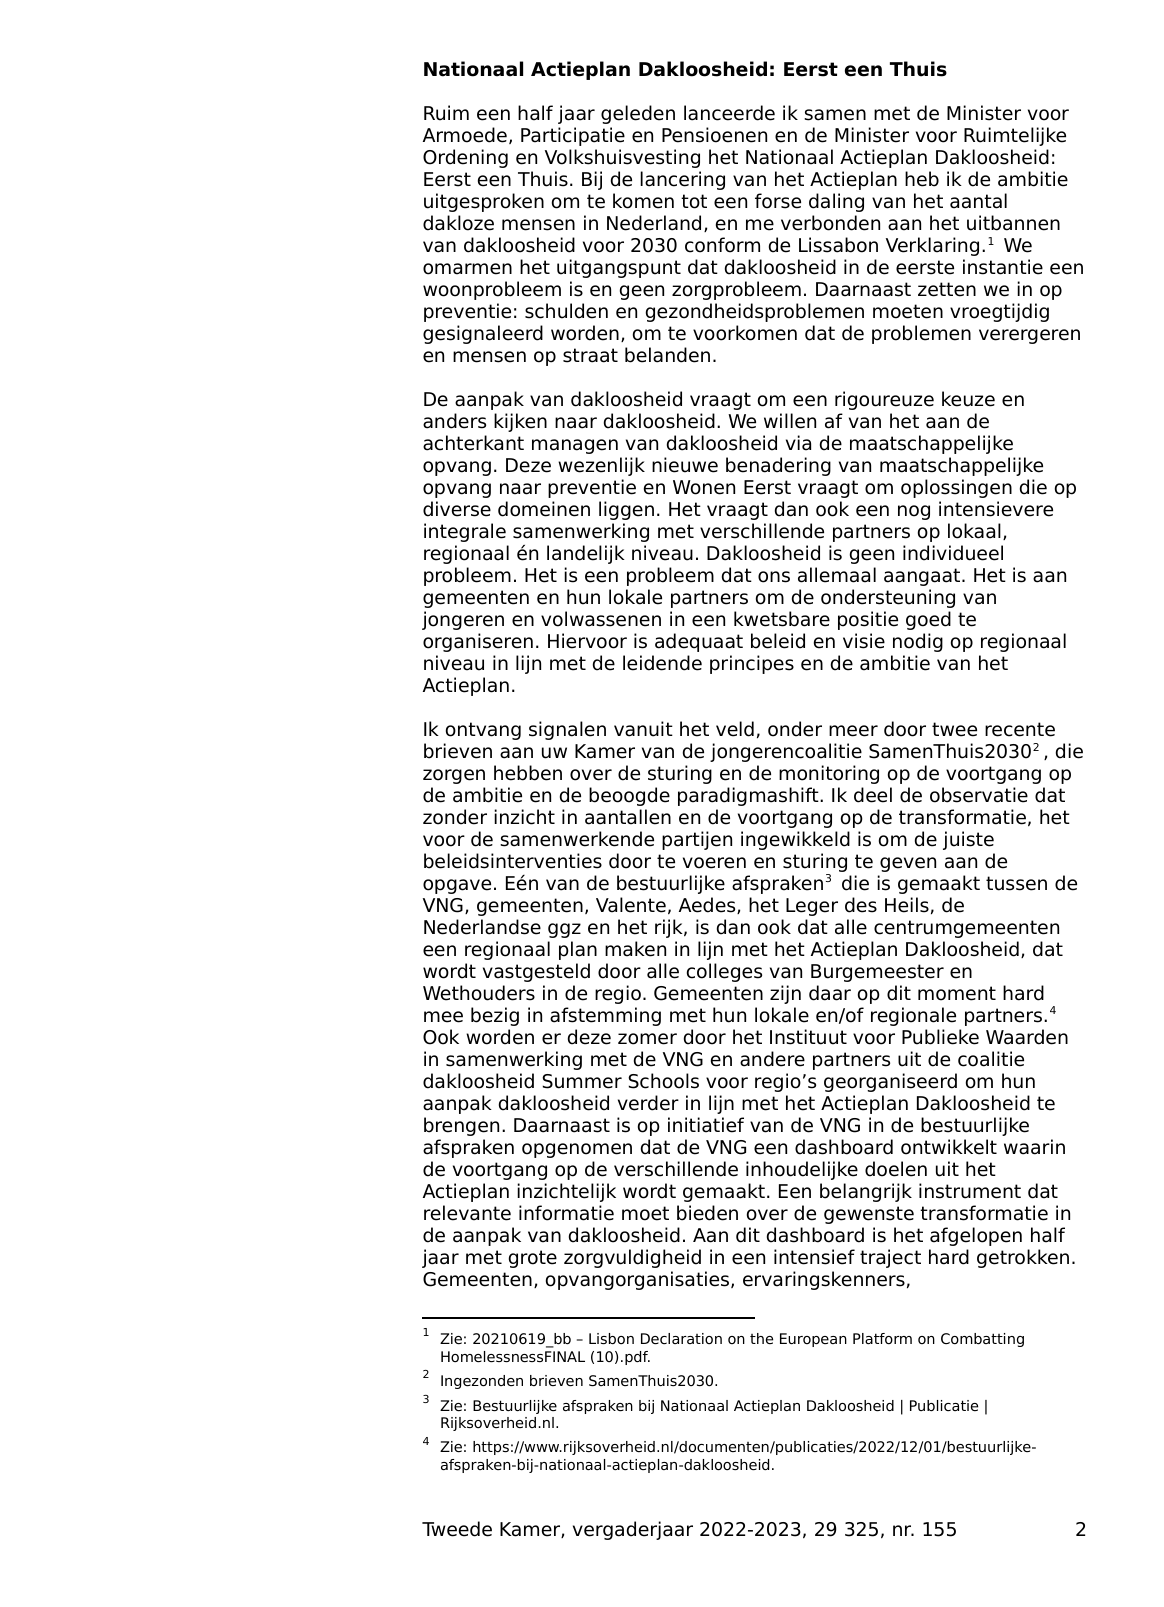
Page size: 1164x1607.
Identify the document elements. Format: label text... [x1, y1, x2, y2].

subtitle Nationaal Actieplan Dakloosheid: Eerst een Thuis [422, 59, 1087, 81]
text Zie: Bestuurlijke afspraken bij Nationaal Actieplan Dakloosheid | Publicatie | Rijksoverheid.nl. [422, 1393, 1087, 1432]
text De aanpak van dakloosheid vraagt om een rigoureuze keuze en anders kijken naar dakloosheid. We willen af van het aan de achterkant managen van dakloosheid via de maatschappelijke opvang. Deze wezenlijk nieuwe benadering van maatschappelijke opvang naar preventie en Wonen Eerst vraagt om oplossingen die op diverse domeinen liggen. Het vraagt dan ook een nog intensievere integrale samenwerking met verschillende partners op lokaal, regionaal én landelijk niveau. Dakloosheid is geen individueel probleem. Het is een probleem dat ons allemaal aangaat. Het is aan gemeenten en hun lokale partners om de ondersteuning van jongeren en volwassenen in een kwetsbare positie goed te organiseren. Hiervoor is adequaat beleid en visie nodig op regionaal niveau in lijn met de leidende principes en de ambitie van het Actieplan. [422, 389, 1087, 697]
text Ik ontvang signalen vanuit het veld, onder meer door twee recente brieven aan uw Kamer van de jongerencoalitie SamenThuis2030, die zorgen hebben over de sturing en de monitoring op de voortgang op de ambitie en de beoogde paradigmashift. Ik deel de observatie dat zonder inzicht in aantallen en de voortgang op de transformatie, het voor de samenwerkende partijen ingewikkeld is om de juiste beleidsinterventies door te voeren en sturing te geven aan de opgave. Eén van de bestuurlijke afspraken die is gemaakt tussen de VNG, gemeenten, Valente, Aedes, het Leger des Heils, de Nederlandse ggz en het rijk, is dan ook dat alle centrumgemeenten een regionaal plan maken in lijn met het Actieplan Dakloosheid, dat wordt vastgesteld door alle colleges van Burgemeester en Wethouders in de regio. Gemeenten zijn daar op dit moment hard mee bezig in afstemming met hun lokale en/of regionale partners. Ook worden er deze zomer door het Instituut voor Publieke Waarden in samenwerking met de VNG en andere partners uit de coalitie dakloosheid Summer Schools voor regio’s georganiseerd om hun aanpak dakloosheid verder in lijn met het Actieplan Dakloosheid te brengen. Daarnaast is op initiatief van de VNG in de bestuurlijke afspraken opgenomen dat de VNG een dashboard ontwikkelt waarin de voortgang op de verschillende inhoudelijke doelen uit het Actieplan inzichtelijk wordt gemaakt. Een belangrijk instrument dat relevante informatie moet bieden over de gewenste transformatie in de aanpak van dakloosheid. Aan dit dashboard is het afgelopen half jaar met grote zorgvuldigheid in een intensief traject hard getrokken. Gemeenten, opvangorganisaties, ervaringskenners, [422, 719, 1087, 1291]
text Ruim een half jaar geleden lanceerde ik samen met de Minister voor Armoede, Participatie en Pensioenen en de Minister voor Ruimtelijke Ordening en Volkshuisvesting het Nationaal Actieplan Dakloosheid: Eerst een Thuis. Bij de lancering van het Actieplan heb ik de ambitie uitgesproken om te komen tot een forse daling van het aantal dakloze mensen in Nederland, en me verbonden aan het uitbannen van dakloosheid voor 2030 conform de Lissabon Verklaring. We omarmen het uitgangspunt dat dakloosheid in de eerste instantie een woonprobleem is en geen zorgprobleem. Daarnaast zetten we in op preventie: schulden en gezondheidsproblemen moeten vroegtijdig gesignaleerd worden, om te voorkomen dat de problemen verergeren en mensen op straat belanden. [422, 103, 1087, 367]
text Zie: 20210619_bb – Lisbon Declaration on the European Platform on Combatting HomelessnessFINAL (10).pdf. [422, 1327, 1087, 1366]
text Zie: https://www.rijksoverheid.nl/documenten/publicaties/2022/12/01/bestuurlijke-afspraken-bij-nationaal-actieplan-dakloosheid. [422, 1435, 1087, 1474]
text Ingezonden brieven SamenThuis2030. [422, 1368, 1087, 1391]
